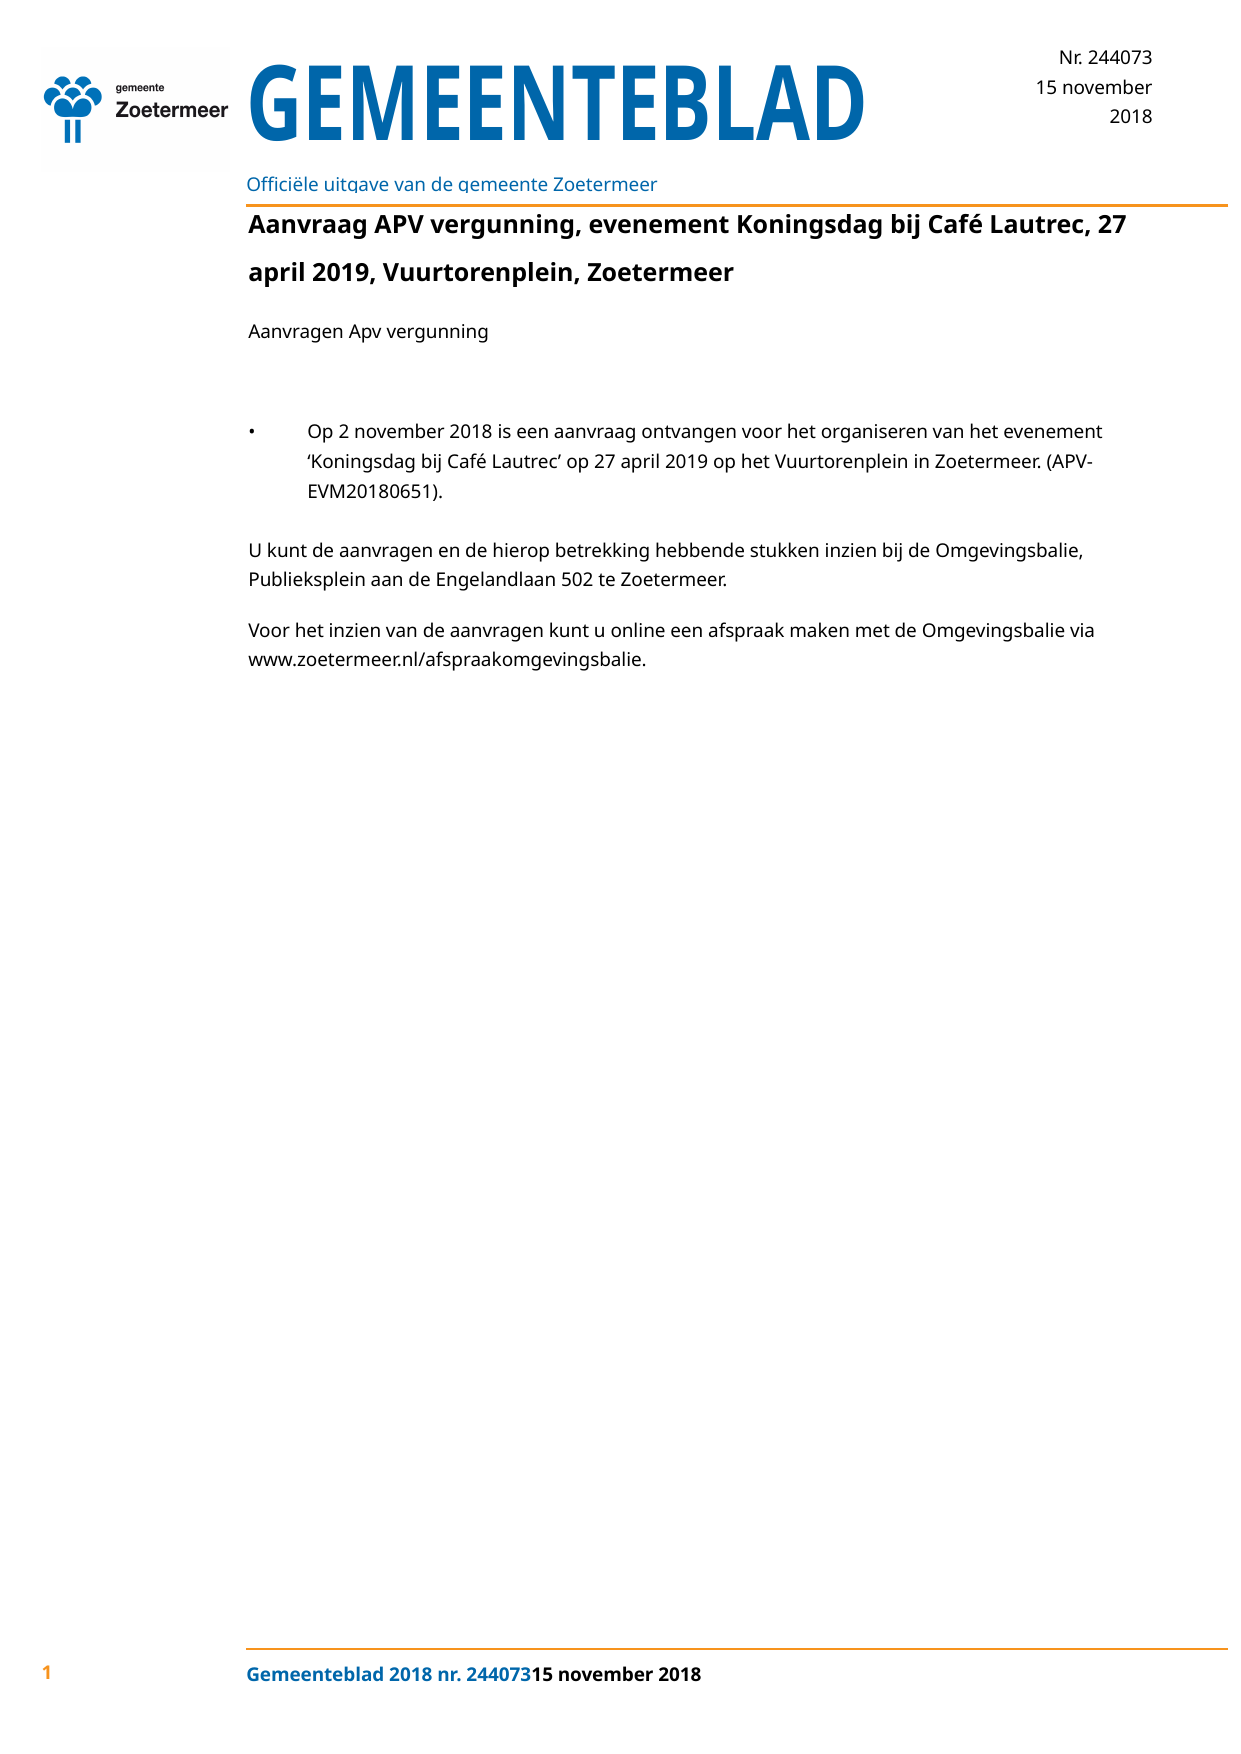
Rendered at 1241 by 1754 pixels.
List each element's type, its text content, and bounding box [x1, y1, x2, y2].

picture [41, 47, 231, 172]
text Aanvragen Apv vergunning [248, 318, 1152, 344]
list Op 2 november 2018 is een aanvraag ontvangen voor het organiseren van het evenement ‘Koningsdag bij Café Lautrec’ op 27 april 2019 op het Vuurtorenplein in Zoetermeer. (APV-EVM20180651). [248, 419, 1152, 504]
text Aanvraag APV vergunning, evenement Koningsdag bij Café Lautrec, 27 april 2019, Vuurtorenplein, Zoetermeer [248, 207, 1152, 288]
text U kunt de aanvragen en de hierop betrekking hebbende stukken inzien bij de Omgevingsbalie, Publieksplein aan de Engelandlaan 502 te Zoetermeer. [248, 537, 1152, 592]
text Voor het inzien van de aanvragen kunt u online een afspraak maken met de Omgevingsbalie via www.zoetermeer.nl/afspraakomgevingsbalie. [248, 617, 1152, 672]
